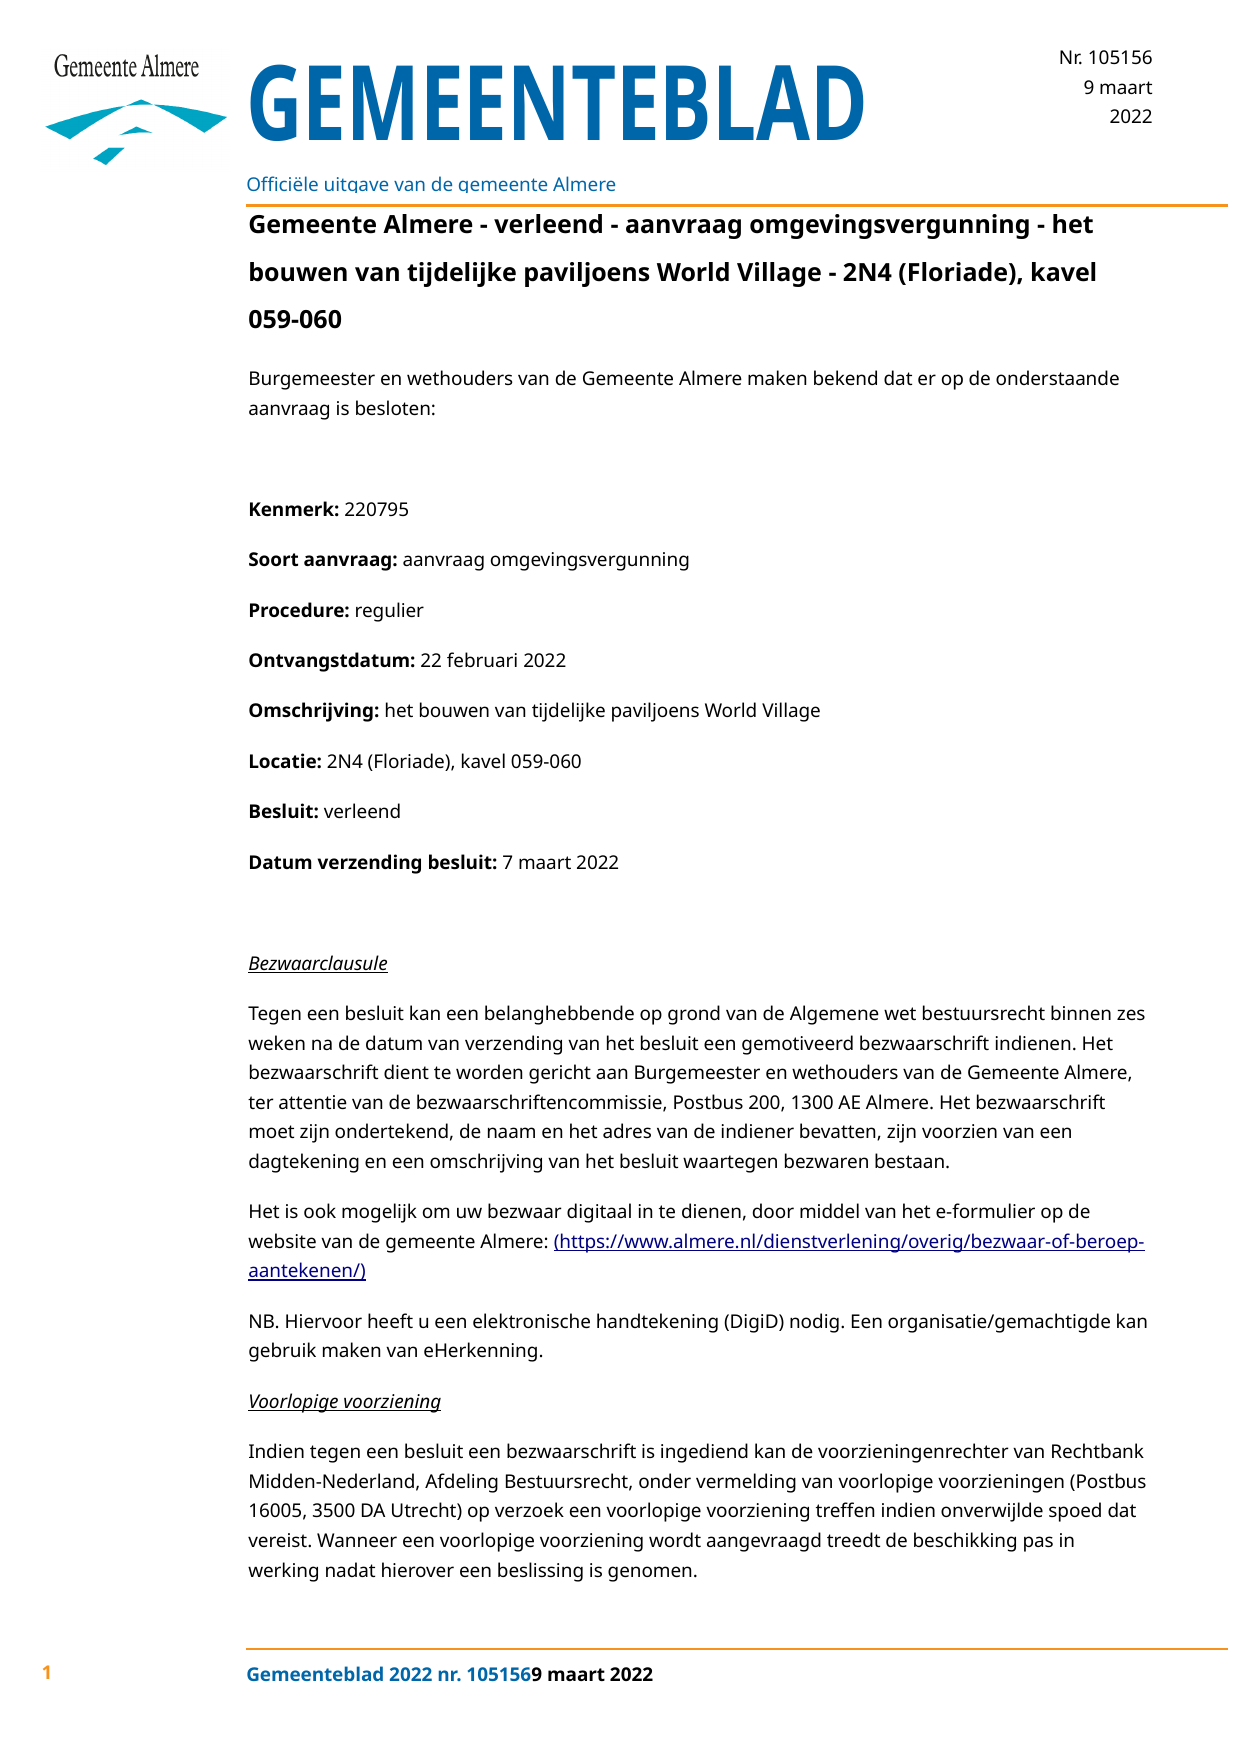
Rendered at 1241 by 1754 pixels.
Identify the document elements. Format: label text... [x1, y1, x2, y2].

text Datum verzending besluit: 7 maart 2022 [248, 849, 1152, 874]
text Tegen een besluit kan een belanghebbende op grond van de Algemene wet bestuursrecht binnen zes weken na de datum van verzending van het besluit een gemotiveerd bezwaarschrift indienen. Het bezwaarschrift dient te worden gericht aan Burgemeester en wethouders van de Gemeente Almere, ter attentie van de bezwaarschriftencommissie, Postbus 200, 1300 AE Almere. Het bezwaarschrift moet zijn ondertekend, de naam en het adres van de indiener bevatten, zijn voorzien van een dagtekening en een omschrijving van het besluit waartegen bezwaren bestaan. [248, 1000, 1152, 1174]
picture [41, 47, 231, 172]
text Locatie: 2N4 (Floriade), kavel 059-060 [248, 748, 1152, 774]
text Omschrijving: het bouwen van tijdelijke paviljoens World Village [248, 698, 1152, 723]
text Burgemeester en wethouders van de Gemeente Almere maken bekend dat er op de onderstaande aanvraag is besloten: [248, 366, 1152, 421]
text Het is ook mogelijk om uw bezwaar digitaal in te dienen, door middel van het e-formulier op de website van de gemeente Almere: (https://www.almere.nl/dienstverlening/overig/bezwaar-of-beroep-aantekenen/) [248, 1198, 1152, 1283]
text Indien tegen een besluit een bezwaarschrift is ingediend kan de voorzieningenrechter van Rechtbank Midden-Nederland, Afdeling Bestuursrecht, onder vermelding van voorlopige voorzieningen (Postbus 16005, 3500 DA Utrecht) op verzoek een voorlopige voorziening treffen indien onverwijlde spoed dat vereist. Wanneer een voorlopige voorziening wordt aangevraagd treedt de beschikking pas in werking nadat hierover een beslissing is genomen. [248, 1438, 1152, 1582]
text Kenmerk: 220795 [248, 496, 1152, 522]
text Voorlopige voorziening [248, 1388, 1152, 1414]
text Procedure: regulier [248, 597, 1152, 622]
text Bezwaarclausule [248, 950, 1152, 975]
text Soort aanvraag: aanvraag omgevingsvergunning [248, 546, 1152, 572]
text Besluit: verleend [248, 798, 1152, 824]
text NB. Hiervoor heeft u een elektronische handtekening (DigiD) nodig. Een organisatie/gemachtigde kan gebruik maken van eHerkenning. [248, 1308, 1152, 1363]
text Ontvangstdatum: 22 februari 2022 [248, 647, 1152, 673]
text Gemeente Almere - verleend - aanvraag omgevingsvergunning - het bouwen van tijdelijke paviljoens World Village - 2N4 (Floriade), kavel 059-060 [248, 207, 1152, 336]
